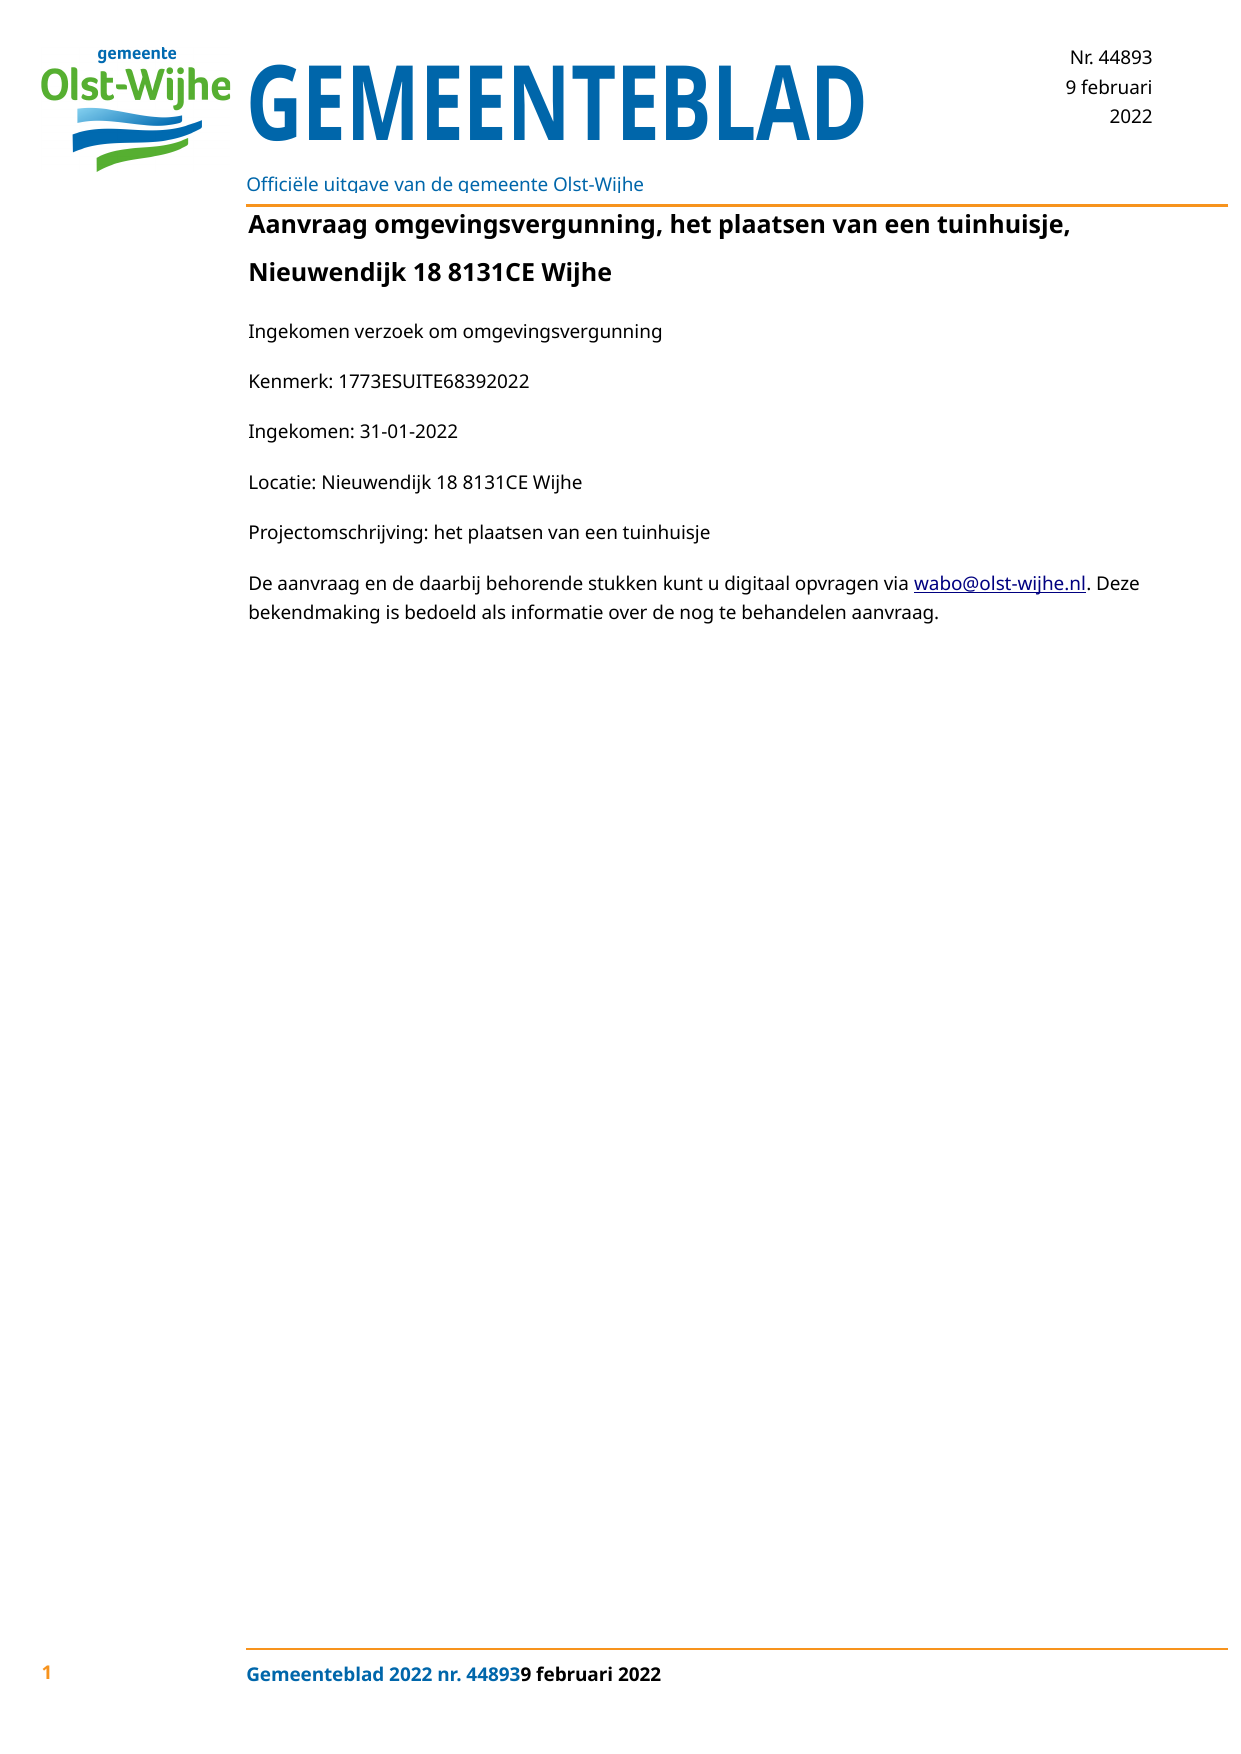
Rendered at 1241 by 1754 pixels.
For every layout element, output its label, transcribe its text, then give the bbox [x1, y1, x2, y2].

text Locatie: Nieuwendijk 18 8131CE Wijhe [248, 469, 1152, 495]
text Kenmerk: 1773ESUITE68392022 [248, 368, 1152, 394]
text Projectomschrijving: het plaatsen van een tuinhuisje [248, 519, 1152, 545]
text Aanvraag omgevingsvergunning, het plaatsen van een tuinhuisje, Nieuwendijk 18 8131CE Wijhe [248, 207, 1152, 288]
text Ingekomen verzoek om omgevingsvergunning [248, 318, 1152, 344]
text De aanvraag en de daarbij behorende stukken kunt u digitaal opvragen via wabo@olst-wijhe.nl. Deze bekendmaking is bedoeld als informatie over de nog te behandelen aanvraag. [248, 570, 1152, 625]
text Ingekomen: 31-01-2022 [248, 419, 1152, 444]
picture [41, 47, 231, 172]
